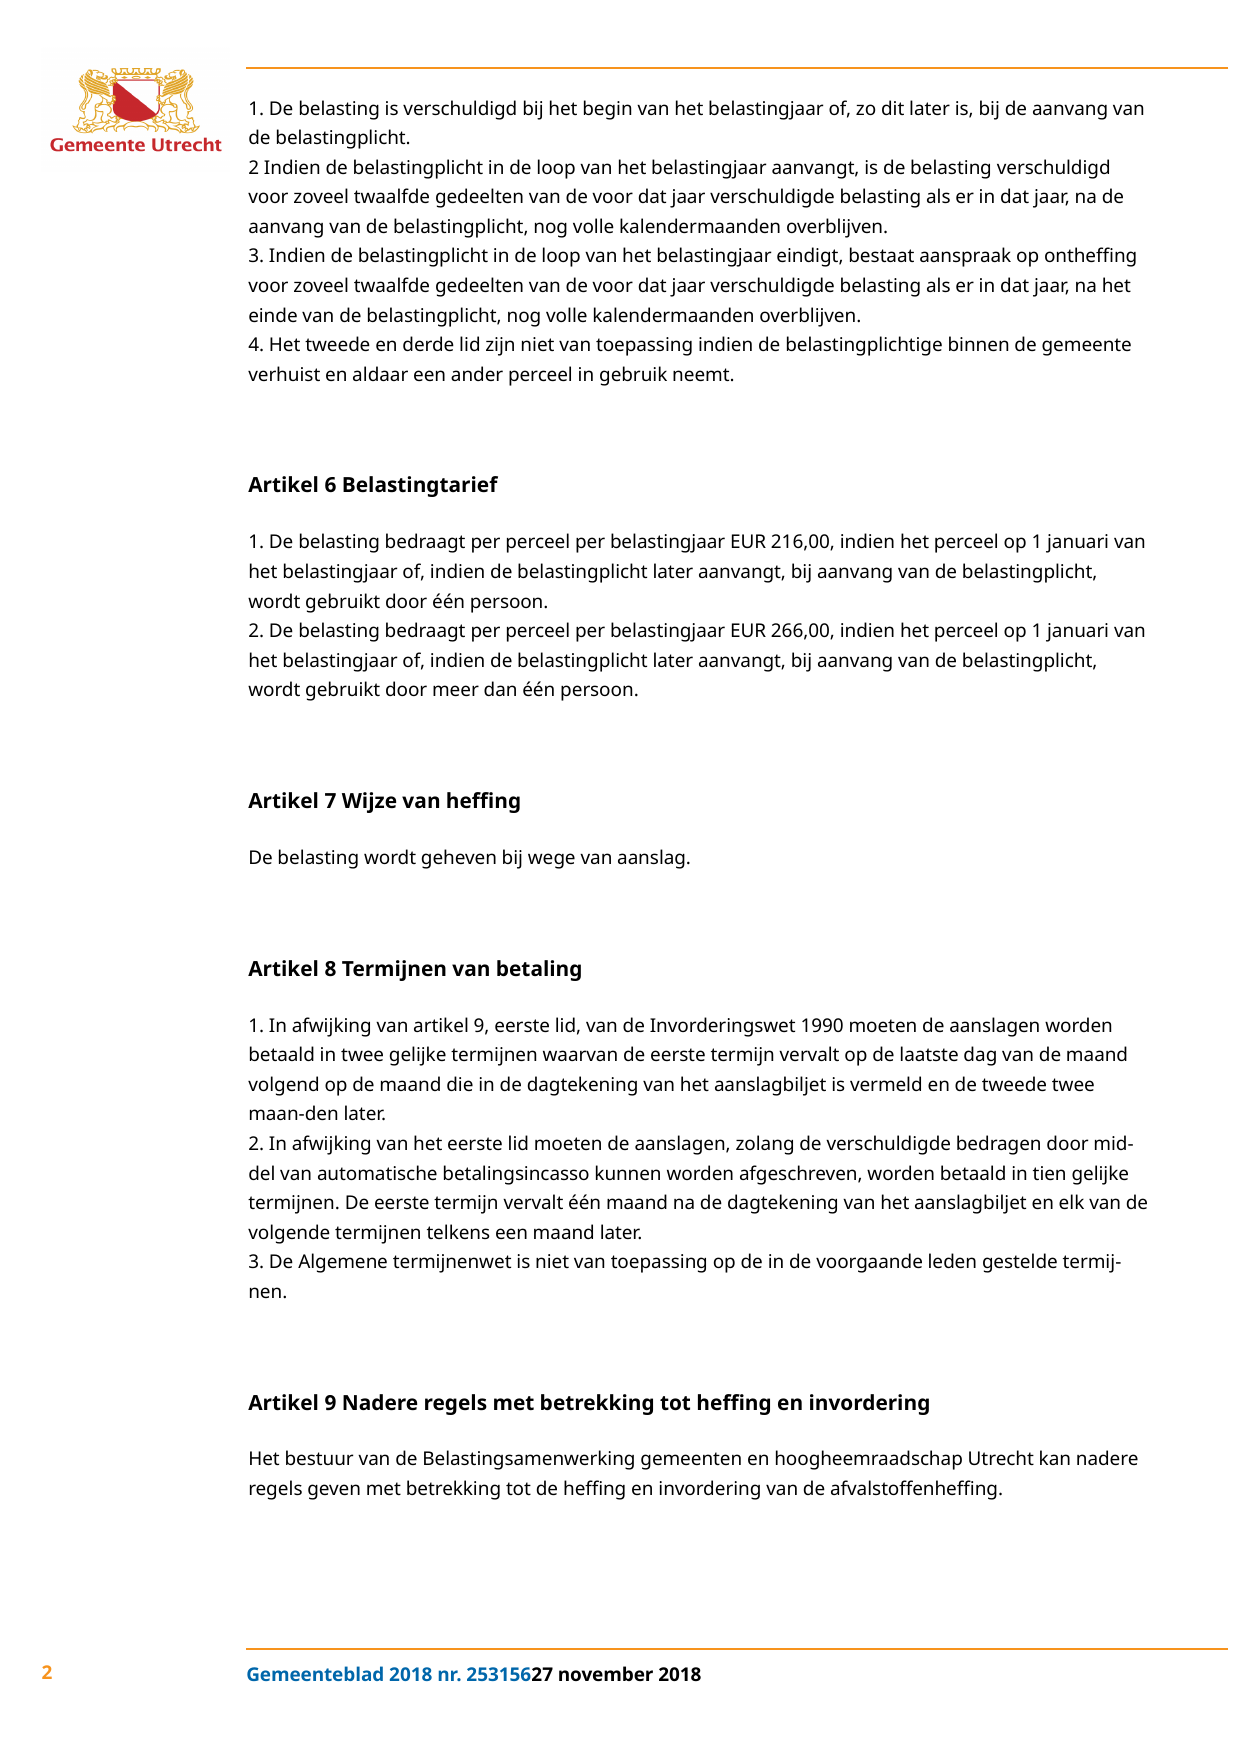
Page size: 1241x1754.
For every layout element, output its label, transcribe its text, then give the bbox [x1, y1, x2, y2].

text 1. In afwijking van artikel 9, eerste lid, van de Invorderingswet 1990 moeten de aanslagen worden betaald in twee gelijke termijnen waarvan de eerste termijn vervalt op de laatste dag van de maand volgend op de maand die in de dagtekening van het aanslagbiljet is vermeld en de tweede twee maan-den later. [248, 1012, 1152, 1126]
text 2. De belasting bedraagt per perceel per belastingjaar EUR 266,00, indien het perceel op 1 januari van het belastingjaar of, indien de belastingplicht later aanvangt, bij aanvang van de belastingplicht, wordt gebruikt door meer dan één persoon. [248, 617, 1152, 702]
text 2 Indien de belastingplicht in de loop van het belastingjaar aanvangt, is de belasting verschuldigd voor zoveel twaalfde gedeelten van de voor dat jaar verschuldigde belasting als er in dat jaar, na de aanvang van de belastingplicht, nog volle kalendermaanden overblijven. [248, 154, 1152, 239]
text De belasting wordt geheven bij wege van aanslag. [248, 844, 1152, 870]
text 3. Indien de belastingplicht in de loop van het belastingjaar eindigt, bestaat aanspraak op ontheffing voor zoveel twaalfde gedeelten van de voor dat jaar verschuldigde belasting als er in dat jaar, na het einde van de belastingplicht, nog volle kalendermaanden overblijven. [248, 243, 1152, 328]
text 4. Het tweede en derde lid zijn niet van toepassing indien de belastingplichtige binnen de gemeente verhuist en aldaar een ander perceel in gebruik neemt. [248, 331, 1152, 387]
text Het bestuur van de Belastingsamenwerking gemeenten en hoogheemraadschap Utrecht kan nadere regels geven met betrekking tot de heffing en invordering van de afvalstoffenheffing. [248, 1446, 1152, 1501]
text Artikel 7 Wijze van heffing [248, 786, 1152, 814]
text Artikel 6 Belastingtarief [248, 471, 1152, 499]
text 2. In afwijking van het eerste lid moeten de aanslagen, zolang de verschuldigde bedragen door mid-del van automatische betalingsincasso kunnen worden afgeschreven, worden betaald in tien gelijke termijnen. De eerste termijn vervalt één maand na de dagtekening van het aanslagbiljet en elk van de volgende termijnen telkens een maand later. [248, 1130, 1152, 1244]
text Artikel 9 Nadere regels met betrekking tot heffing en invordering [248, 1388, 1152, 1416]
picture [41, 47, 231, 172]
text 1. De belasting bedraagt per perceel per belastingjaar EUR 216,00, indien het perceel op 1 januari van het belastingjaar of, indien de belastingplicht later aanvangt, bij aanvang van de belastingplicht, wordt gebruikt door één persoon. [248, 529, 1152, 613]
text 1. De belasting is verschuldigd bij het begin van het belastingjaar of, zo dit later is, bij de aanvang van de belastingplicht. [248, 95, 1152, 150]
text Artikel 8 Termijnen van betaling [248, 954, 1152, 982]
text 3. De Algemene termijnenwet is niet van toepassing op de in de voorgaande leden gestelde termij-nen. [248, 1248, 1152, 1304]
